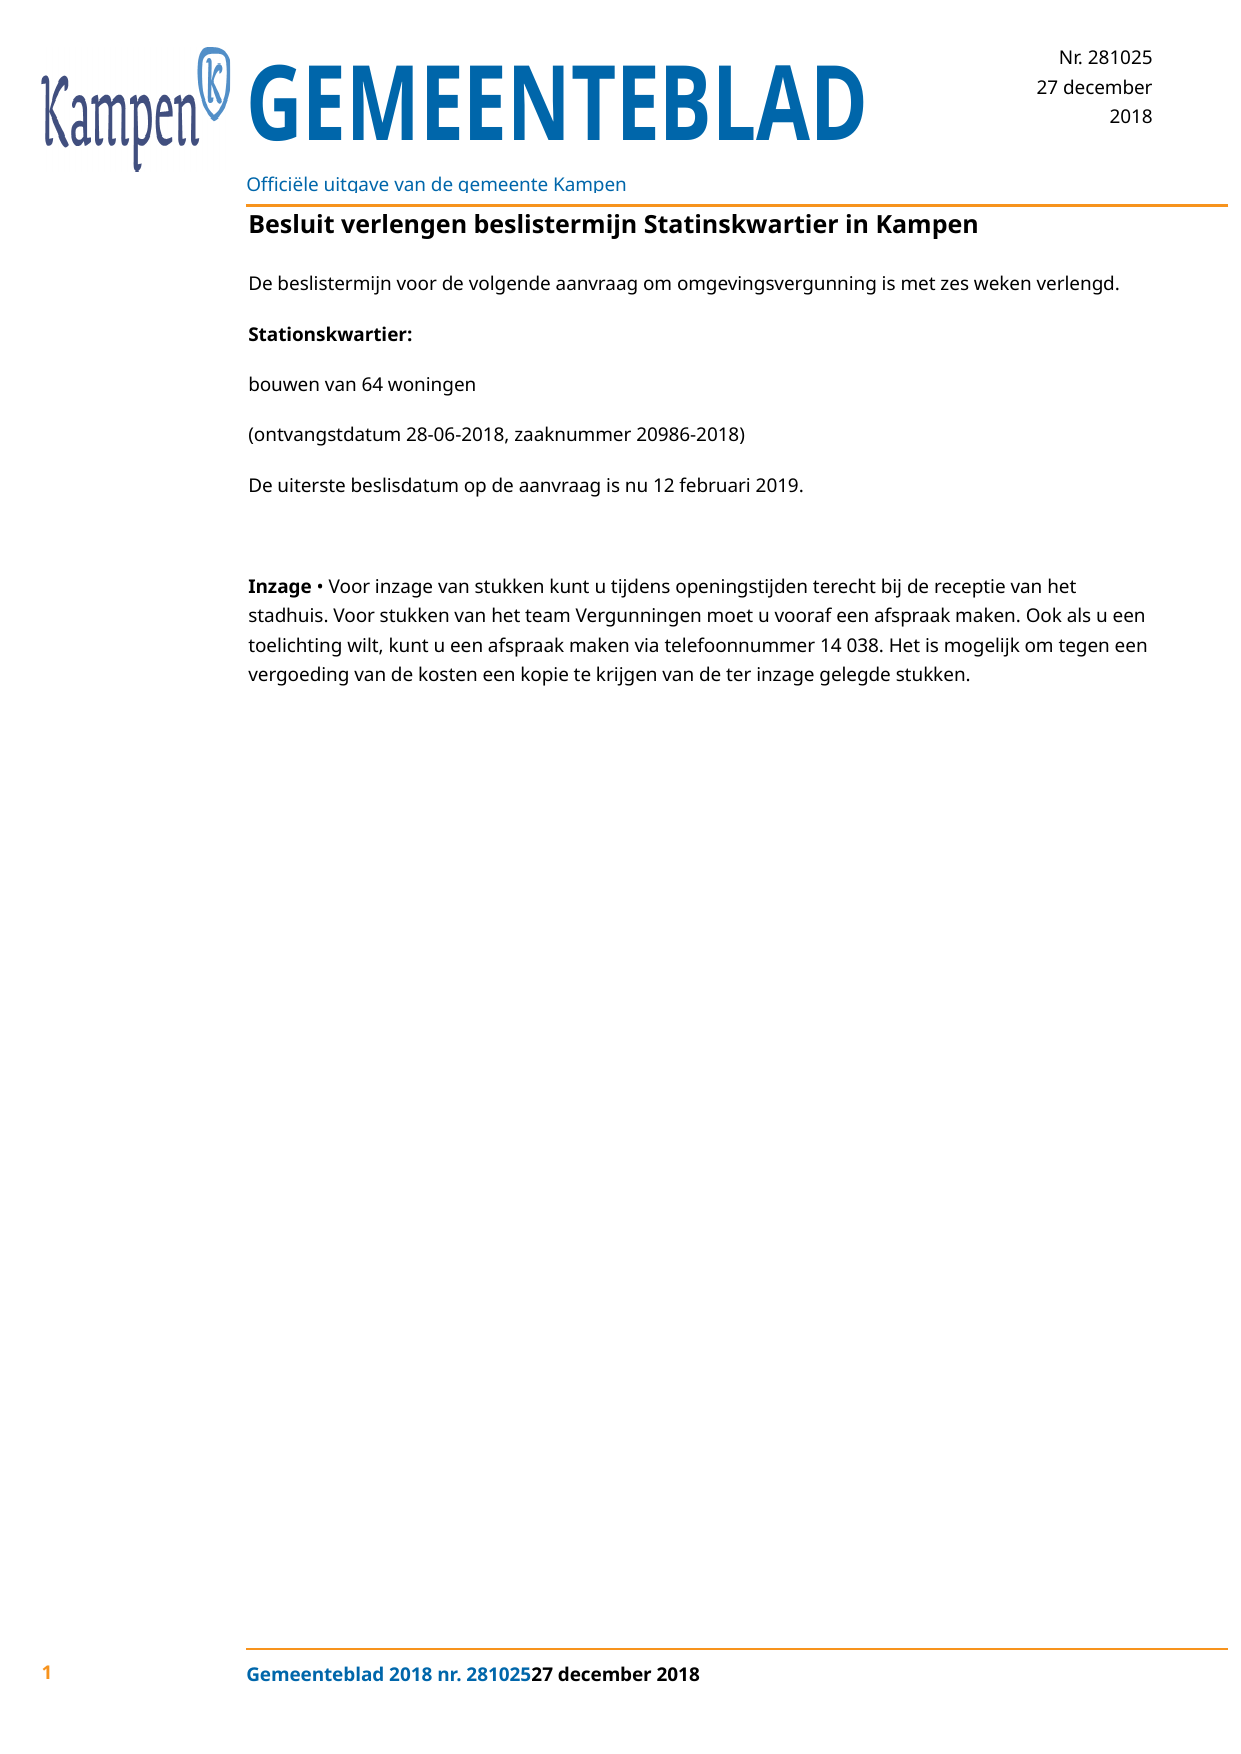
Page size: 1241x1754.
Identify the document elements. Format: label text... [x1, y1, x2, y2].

text (ontvangstdatum 28-06-2018, zaaknummer 20986-2018) [248, 422, 1152, 447]
text Inzage • Voor inzage van stukken kunt u tijdens openingstijden terecht bij de receptie van het stadhuis. Voor stukken van het team Vergunningen moet u vooraf een afspraak maken. Ook als u een toelichting wilt, kunt u een afspraak maken via telefoonnummer 14 038. Het is mogelijk om tegen een vergoeding van de kosten een kopie te krijgen van de ter inzage gelegde stukken. [248, 573, 1152, 687]
text Stationskwartier: [248, 321, 1152, 346]
picture [41, 47, 231, 172]
text De beslistermijn voor de volgende aanvraag om omgevingsvergunning is met zes weken verlengd. [248, 270, 1152, 296]
text bouwen van 64 woningen [248, 371, 1152, 397]
text Besluit verlengen beslistermijn Statinskwartier in Kampen [248, 207, 1152, 241]
text De uiterste beslisdatum op de aanvraag is nu 12 februari 2019. [248, 472, 1152, 498]
